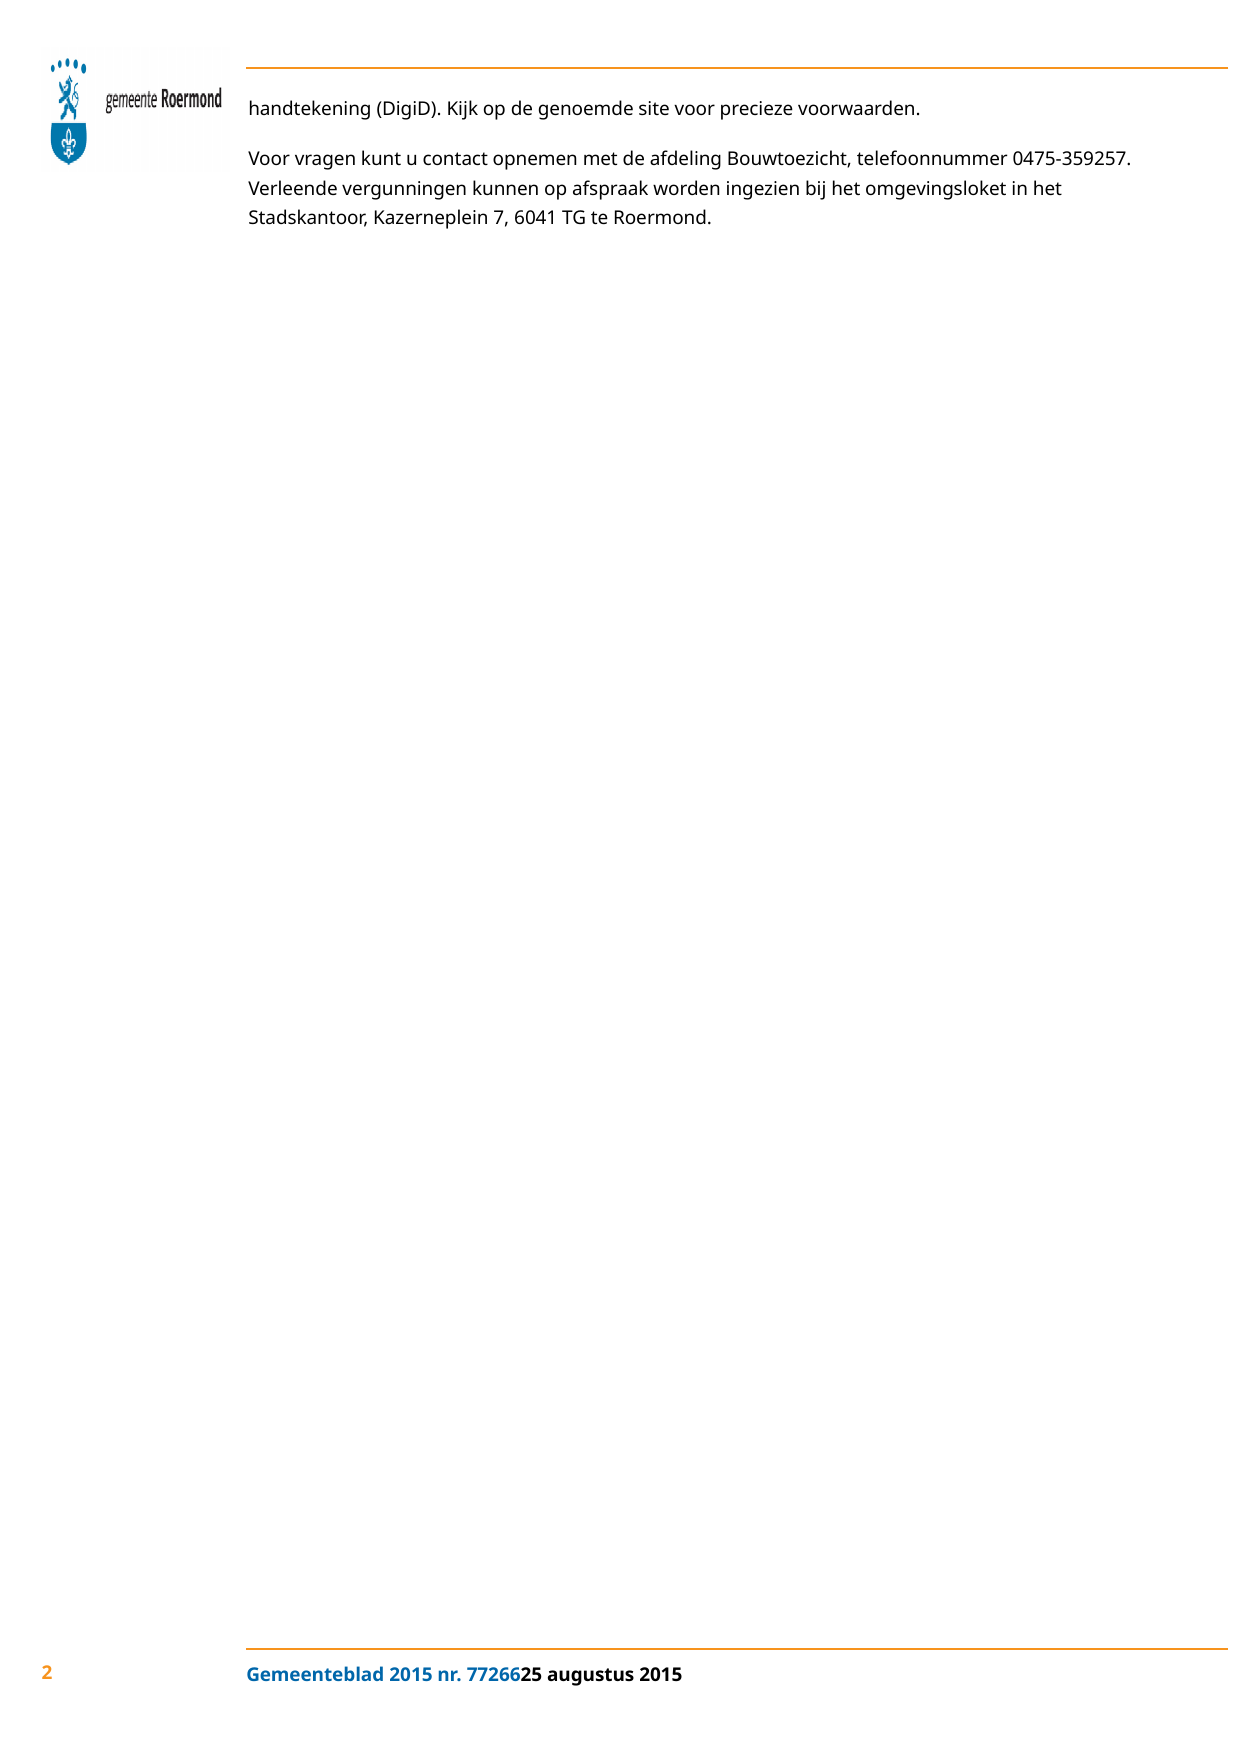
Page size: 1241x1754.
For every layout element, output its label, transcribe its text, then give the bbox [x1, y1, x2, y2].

text Voor vragen kunt u contact opnemen met de afdeling Bouwtoezicht, telefoonnummer 0475-359257. Verleende vergunningen kunnen op afspraak worden ingezien bij het omgevingsloket in het Stadskantoor, Kazerneplein 7, 6041 TG te Roermond. [248, 145, 1152, 230]
text handtekening (DigiD). Kijk op de genoemde site voor precieze voorwaarden. [248, 95, 1152, 121]
picture [41, 47, 231, 172]
